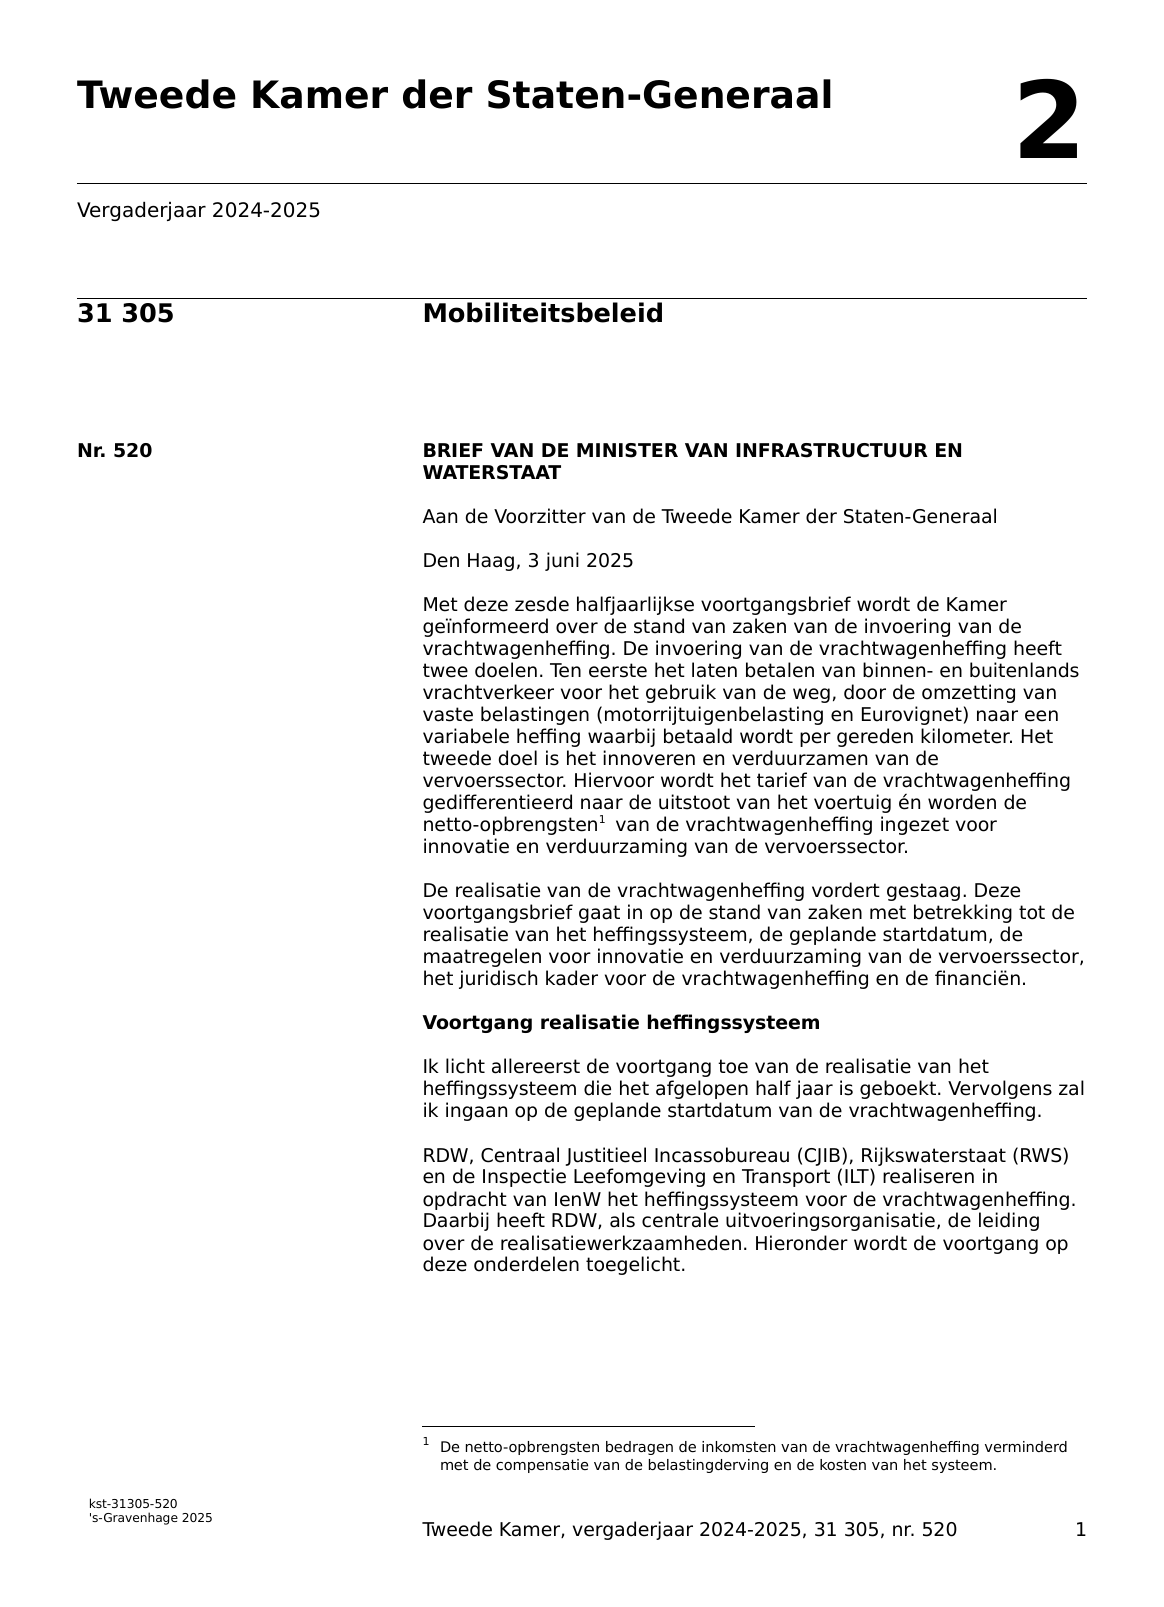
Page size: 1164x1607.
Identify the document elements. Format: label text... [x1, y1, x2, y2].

text Ik licht allereerst de voortgang toe van de realisatie van het heffingssysteem die het afgelopen half jaar is geboekt. Vervolgens zal ik ingaan op de geplande startdatum van de vrachtwagenheffing. [422, 1056, 1087, 1122]
text Den Haag, 3 juni 2025 [422, 550, 1087, 572]
text Aan de Voorzitter van de Tweede Kamer der Staten-Generaal [422, 506, 1087, 528]
text De realisatie van de vrachtwagenheffing vordert gestaag. Deze voortgangsbrief gaat in op de stand van zaken met betrekking tot de realisatie van het heffingssysteem, de geplande startdatum, de maatregelen voor innovatie en verduurzaming van de vervoerssector, het juridisch kader voor de vrachtwagenheffing en de financiën. [422, 880, 1087, 990]
table_header 2 [886, 59, 1087, 183]
subtitle 31 305 Mobiliteitsbeleid [77, 299, 1087, 329]
subtitle Voortgang realisatie heffingssysteem [422, 1012, 1087, 1034]
text 's-Gravenhage 2025 [88, 1511, 323, 1525]
table_header Tweede Kamer der Staten-Generaal [77, 59, 886, 183]
text Met deze zesde halfjaarlijkse voortgangsbrief wordt de Kamer geïnformeerd over de stand van zaken van de invoering van de vrachtwagenheffing. De invoering van de vrachtwagenheffing heeft twee doelen. Ten eerste het laten betalen van binnen- en buitenlands vrachtverkeer voor het gebruik van de weg, door de omzetting van vaste belastingen (motorrijtuigenbelasting en Eurovignet) naar een variabele heffing waarbij betaald wordt per gereden kilometer. Het tweede doel is het innoveren en verduurzamen van de vervoerssector. Hiervoor wordt het tarief van de vrachtwagenheffing gedifferentieerd naar de uitstoot van het voertuig én worden de netto-opbrengsten van de vrachtwagenheffing ingezet voor innovatie en verduurzaming van de vervoerssector. [422, 594, 1087, 858]
text De netto-opbrengsten bedragen de inkomsten van de vrachtwagenheffing verminderd met de compensatie van de belastingderving en de kosten van het systeem. [422, 1435, 1087, 1474]
text kst-31305-520 [88, 1497, 323, 1511]
text RDW, Centraal Justitieel Incassobureau (CJIB), Rijkswaterstaat (RWS) en de Inspectie Leefomgeving en Transport (ILT) realiseren in opdracht van IenW het heffingssysteem voor de vrachtwagenheffing. Daarbij heeft RDW, als centrale uitvoeringsorganisatie, de leiding over de realisatiewerkzaamheden. Hieronder wordt de voortgang op deze onderdelen toegelicht. [422, 1144, 1087, 1276]
table_cell Vergaderjaar 2024-2025 [77, 184, 1087, 298]
subtitle Nr. 520 BRIEF VAN DE MINISTER VAN INFRASTRUCTUUR EN WATERSTAAT [77, 440, 1087, 484]
